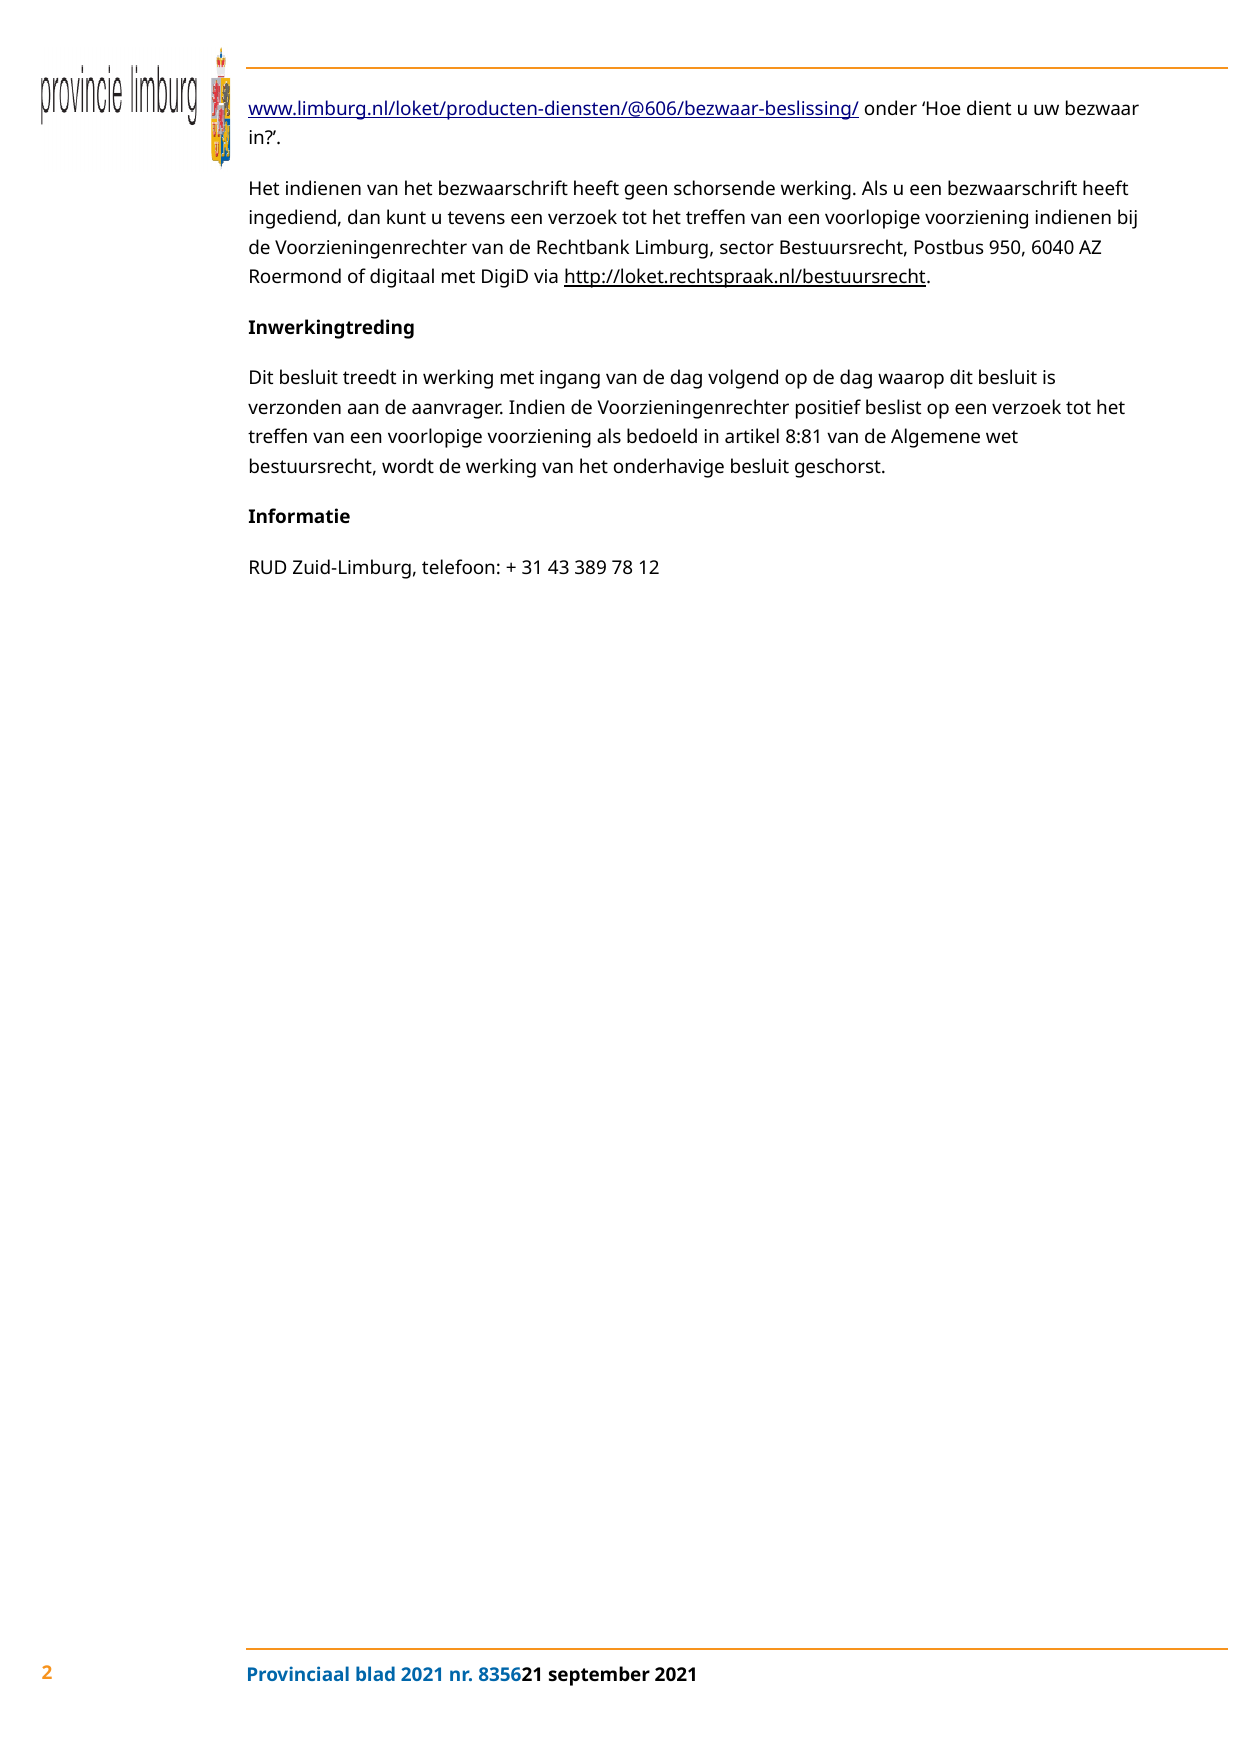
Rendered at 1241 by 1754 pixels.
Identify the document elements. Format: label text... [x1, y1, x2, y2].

text Informatie [248, 503, 1152, 529]
text RUD Zuid-Limburg, telefoon: + 31 43 389 78 12 [248, 554, 1152, 580]
text Dit besluit treedt in werking met ingang van de dag volgend op de dag waarop dit besluit is verzonden aan de aanvrager. Indien de Voorzieningenrechter positief beslist op een verzoek tot het treffen van een voorlopige voorziening als bedoeld in artikel 8:81 van de Algemene wet bestuursrecht, wordt de werking van het onderhavige besluit geschorst. [248, 364, 1152, 479]
text Het indienen van het bezwaarschrift heeft geen schorsende werking. Als u een bezwaarschrift heeft ingediend, dan kunt u tevens een verzoek tot het treffen van een voorlopige voorziening indienen bij de Voorzieningenrechter van de Rechtbank Limburg, sector Bestuursrecht, Postbus 950, 6040 AZ Roermond of digitaal met DigiD via http://loket.rechtspraak.nl/bestuursrecht. [248, 175, 1152, 289]
text www.limburg.nl/loket/producten-diensten/@606/bezwaar-beslissing/ onder ‘Hoe dient u uw bezwaar in?’. [248, 95, 1152, 150]
text Inwerkingtreding [248, 314, 1152, 340]
picture [41, 47, 231, 172]
